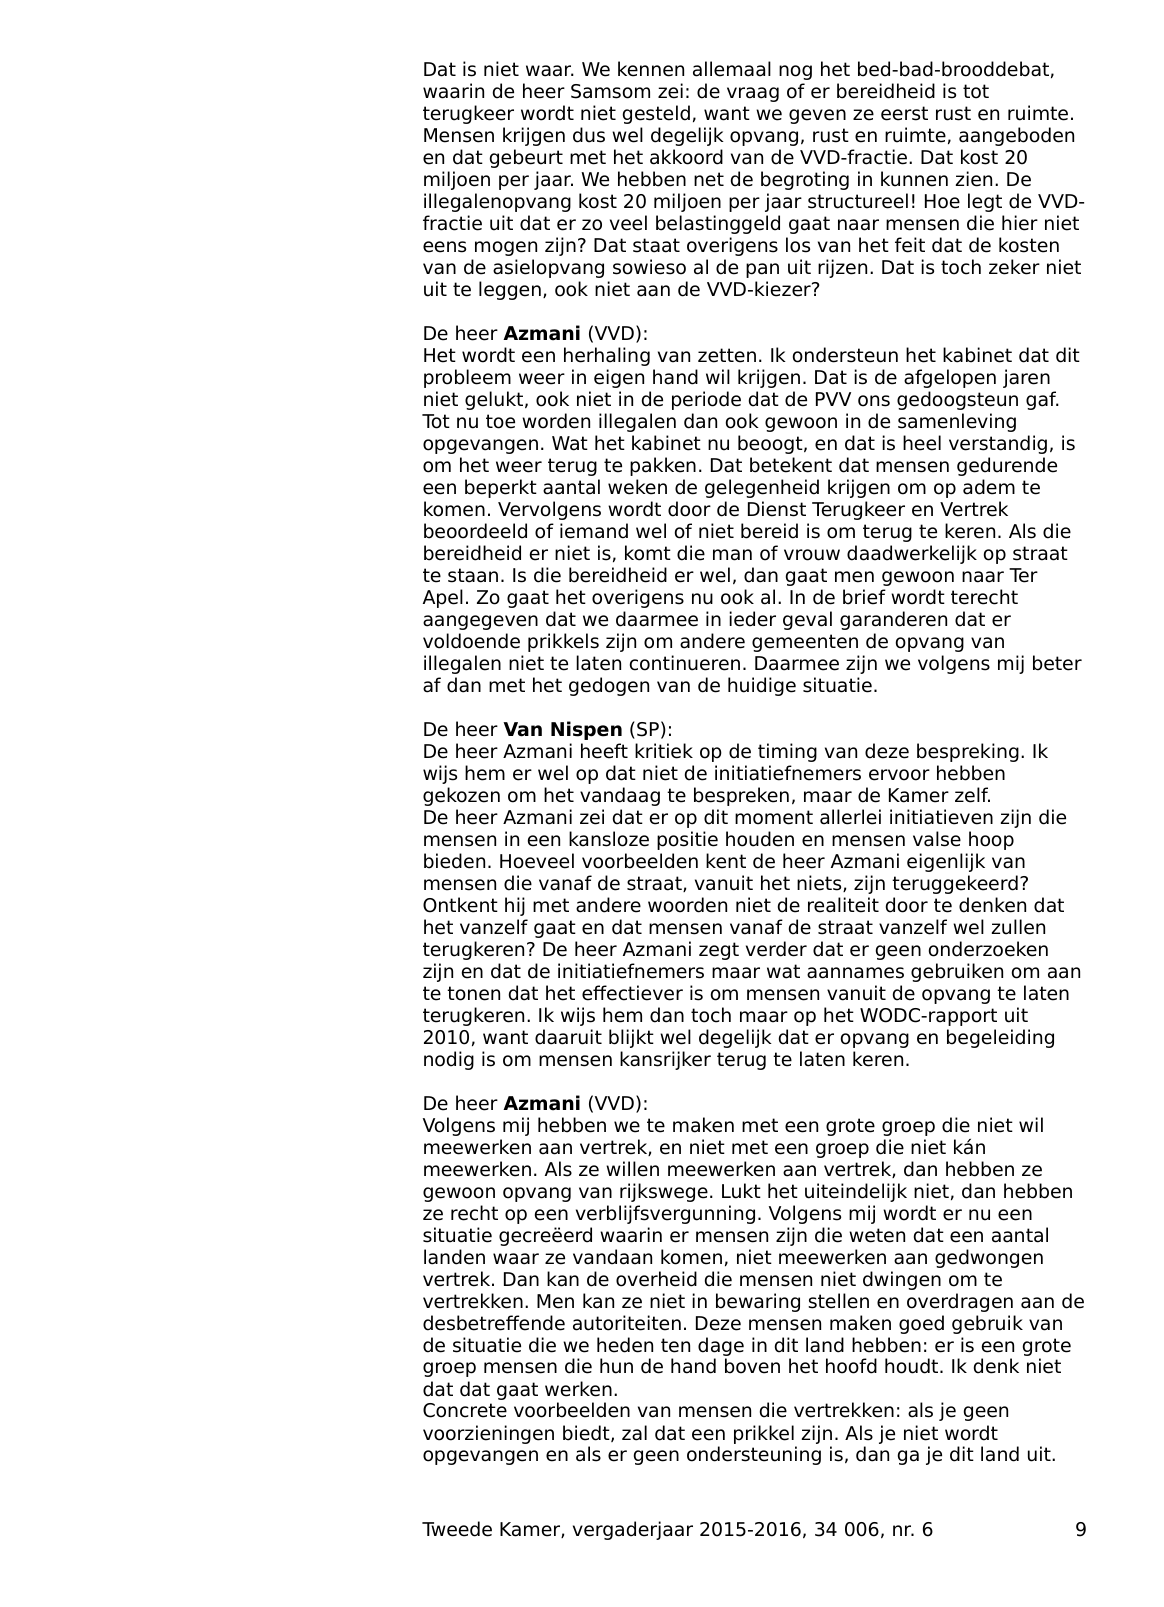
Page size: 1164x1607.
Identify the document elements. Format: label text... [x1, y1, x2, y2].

text Concrete voorbeelden van mensen die vertrekken: als je geen voorzieningen biedt, zal dat een prikkel zijn. Als je niet wordt opgevangen en als er geen ondersteuning is, dan ga je dit land uit. [422, 1400, 1087, 1466]
text De heer Azmani heeft kritiek op de timing van deze bespreking. Ik wijs hem er wel op dat niet de initiatiefnemers ervoor hebben gekozen om het vandaag te bespreken, maar de Kamer zelf. [422, 741, 1087, 807]
text Volgens mij hebben we te maken met een grote groep die niet wil meewerken aan vertrek, en niet met een groep die niet kán meewerken. Als ze willen meewerken aan vertrek, dan hebben ze gewoon opvang van rijkswege. Lukt het uiteindelijk niet, dan hebben ze recht op een verblijfsvergunning. Volgens mij wordt er nu een situatie gecreëerd waarin er mensen zijn die weten dat een aantal landen waar ze vandaan komen, niet meewerken aan gedwongen vertrek. Dan kan de overheid die mensen niet dwingen om te vertrekken. Men kan ze niet in bewaring stellen en overdragen aan de desbetreffende autoriteiten. Deze mensen maken goed gebruik van de situatie die we heden ten dage in dit land hebben: er is een grote groep mensen die hun de hand boven het hoofd houdt. Ik denk niet dat dat gaat werken. [422, 1115, 1087, 1400]
text De heer Van Nispen (SP): [422, 719, 1087, 741]
text De heer Azmani (VVD): [422, 323, 1087, 345]
text Dat is niet waar. We kennen allemaal nog het bed-bad-brooddebat, waarin de heer Samsom zei: de vraag of er bereidheid is tot terugkeer wordt niet gesteld, want we geven ze eerst rust en ruimte. Mensen krijgen dus wel degelijk opvang, rust en ruimte, aangeboden en dat gebeurt met het akkoord van de VVD-fractie. Dat kost 20 miljoen per jaar. We hebben net de begroting in kunnen zien. De illegalenopvang kost 20 miljoen per jaar structureel! Hoe legt de VVD-fractie uit dat er zo veel belastinggeld gaat naar mensen die hier niet eens mogen zijn? Dat staat overigens los van het feit dat de kosten van de asielopvang sowieso al de pan uit rijzen. Dat is toch zeker niet uit te leggen, ook niet aan de VVD-kiezer? [422, 59, 1087, 301]
text De heer Azmani (VVD): [422, 1093, 1087, 1115]
text Het wordt een herhaling van zetten. Ik ondersteun het kabinet dat dit probleem weer in eigen hand wil krijgen. Dat is de afgelopen jaren niet gelukt, ook niet in de periode dat de PVV ons gedoogsteun gaf. Tot nu toe worden illegalen dan ook gewoon in de samenleving opgevangen. Wat het kabinet nu beoogt, en dat is heel verstandig, is om het weer terug te pakken. Dat betekent dat mensen gedurende een beperkt aantal weken de gelegenheid krijgen om op adem te komen. Vervolgens wordt door de Dienst Terugkeer en Vertrek beoordeeld of iemand wel of niet bereid is om terug te keren. Als die bereidheid er niet is, komt die man of vrouw daadwerkelijk op straat te staan. Is die bereidheid er wel, dan gaat men gewoon naar Ter Apel. Zo gaat het overigens nu ook al. In de brief wordt terecht aangegeven dat we daarmee in ieder geval garanderen dat er voldoende prikkels zijn om andere gemeenten de opvang van illegalen niet te laten continueren. Daarmee zijn we volgens mij beter af dan met het gedogen van de huidige situatie. [422, 345, 1087, 697]
text De heer Azmani zei dat er op dit moment allerlei initiatieven zijn die mensen in een kansloze positie houden en mensen valse hoop bieden. Hoeveel voorbeelden kent de heer Azmani eigenlijk van mensen die vanaf de straat, vanuit het niets, zijn teruggekeerd? Ontkent hij met andere woorden niet de realiteit door te denken dat het vanzelf gaat en dat mensen vanaf de straat vanzelf wel zullen terugkeren? De heer Azmani zegt verder dat er geen onderzoeken zijn en dat de initiatiefnemers maar wat aannames gebruiken om aan te tonen dat het effectiever is om mensen vanuit de opvang te laten terugkeren. Ik wijs hem dan toch maar op het WODC-rapport uit 2010, want daaruit blijkt wel degelijk dat er opvang en begeleiding nodig is om mensen kansrijker terug te laten keren. [422, 807, 1087, 1071]
